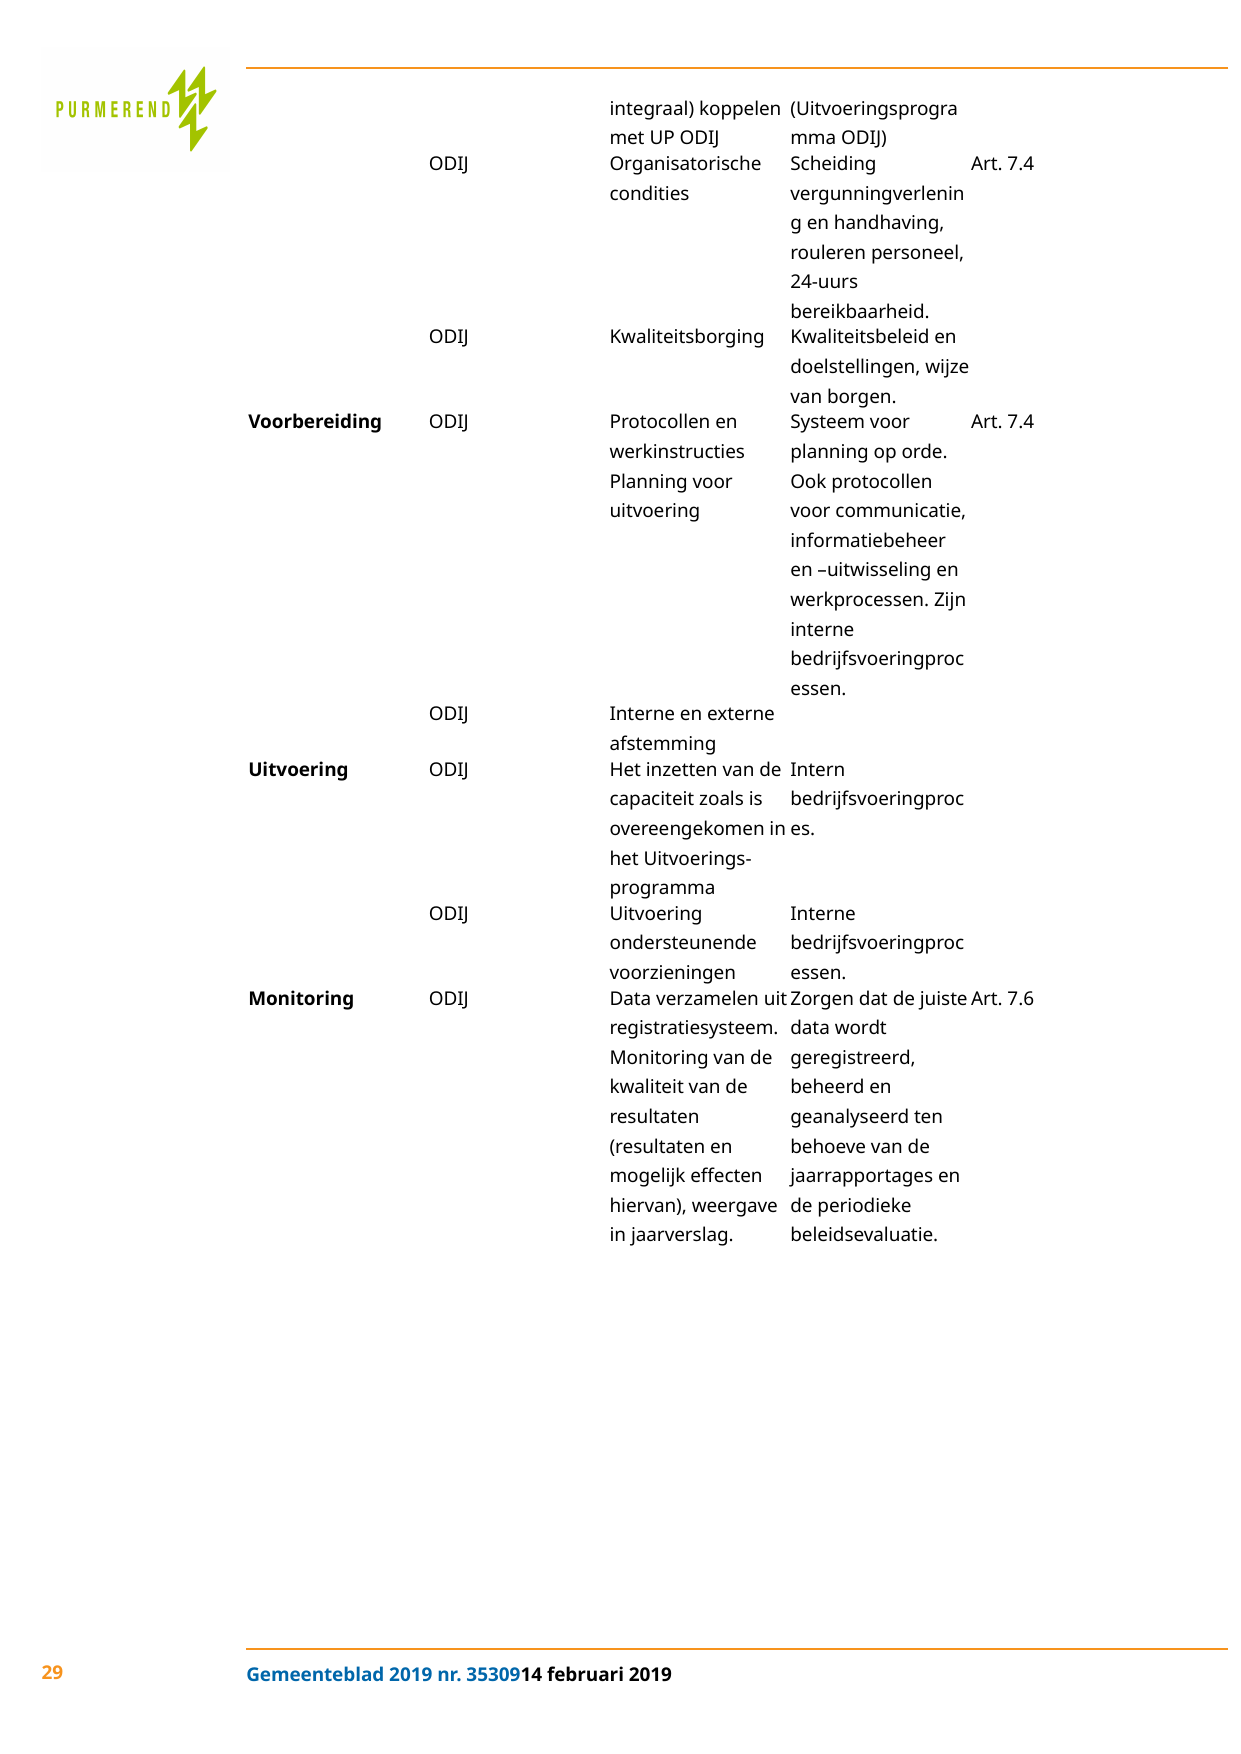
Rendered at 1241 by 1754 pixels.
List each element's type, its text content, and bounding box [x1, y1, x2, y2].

table_cell ODIJ [429, 409, 609, 701]
table_cell Systeem voor planning op orde. Ook protocollen voor communicatie, informatiebeheer en –uitwisseling en werkprocessen. Zijn interne bedrijfsvoeringprocessen. [790, 409, 971, 701]
table_cell Voorbereiding [248, 409, 429, 756]
table_cell ODIJ [429, 701, 609, 756]
table_cell Art. 7.6 [971, 985, 1152, 1277]
table_cell [971, 900, 1152, 985]
table_cell Art. 7.4 [971, 150, 1152, 324]
table_cell Monitoring [248, 985, 429, 1277]
table_cell Zorgen dat de juiste data wordt geregistreerd, beheerd en geanalyseerd ten behoeve van de jaarrapportages en de periodieke beleidsevaluatie. [790, 985, 971, 1277]
table_cell integraal) koppelen met UP ODIJ [609, 95, 790, 150]
table_cell [429, 95, 609, 150]
table_cell Interne bedrijfsvoeringprocessen. [790, 900, 971, 985]
table_cell Data verzamelen uit registratiesysteem. Monitoring van de kwaliteit van de resultaten (resultaten en mogelijk effecten hiervan), weergave in jaarverslag. [609, 985, 790, 1277]
table_cell Uitvoering ondersteunende voorzieningen [609, 900, 790, 985]
table_cell [971, 756, 1152, 900]
table_cell Organisatorische condities [609, 150, 790, 324]
table_cell ODIJ [429, 756, 609, 900]
table_cell Het inzetten van de capaciteit zoals is overeengekomen in het Uitvoerings-programma [609, 756, 790, 900]
table_cell ODIJ [429, 150, 609, 324]
table_cell ODIJ [429, 324, 609, 409]
table_cell [971, 324, 1152, 409]
table_cell Kwaliteitsborging [609, 324, 790, 409]
table_cell [971, 701, 1152, 756]
table_cell ODIJ [429, 900, 609, 985]
table_cell Art. 7.4 [971, 409, 1152, 701]
table_cell [248, 95, 429, 409]
table_cell Scheiding vergunningverlening en handhaving, rouleren personeel, 24-uurs bereikbaarheid. [790, 150, 971, 324]
table_cell Intern bedrijfsvoeringproces. [790, 756, 971, 900]
table_cell ODIJ [429, 985, 609, 1277]
table_cell Protocollen en werkinstructies Planning voor uitvoering [609, 409, 790, 701]
table_cell Interne en externe afstemming [609, 701, 790, 756]
table_cell [790, 701, 971, 756]
table_cell Kwaliteitsbeleid en doelstellingen, wijze van borgen. [790, 324, 971, 409]
table_cell [971, 95, 1152, 150]
table_cell Uitvoering [248, 756, 429, 985]
picture [41, 47, 231, 172]
table_cell (Uitvoeringsprogramma ODIJ) [790, 95, 971, 150]
